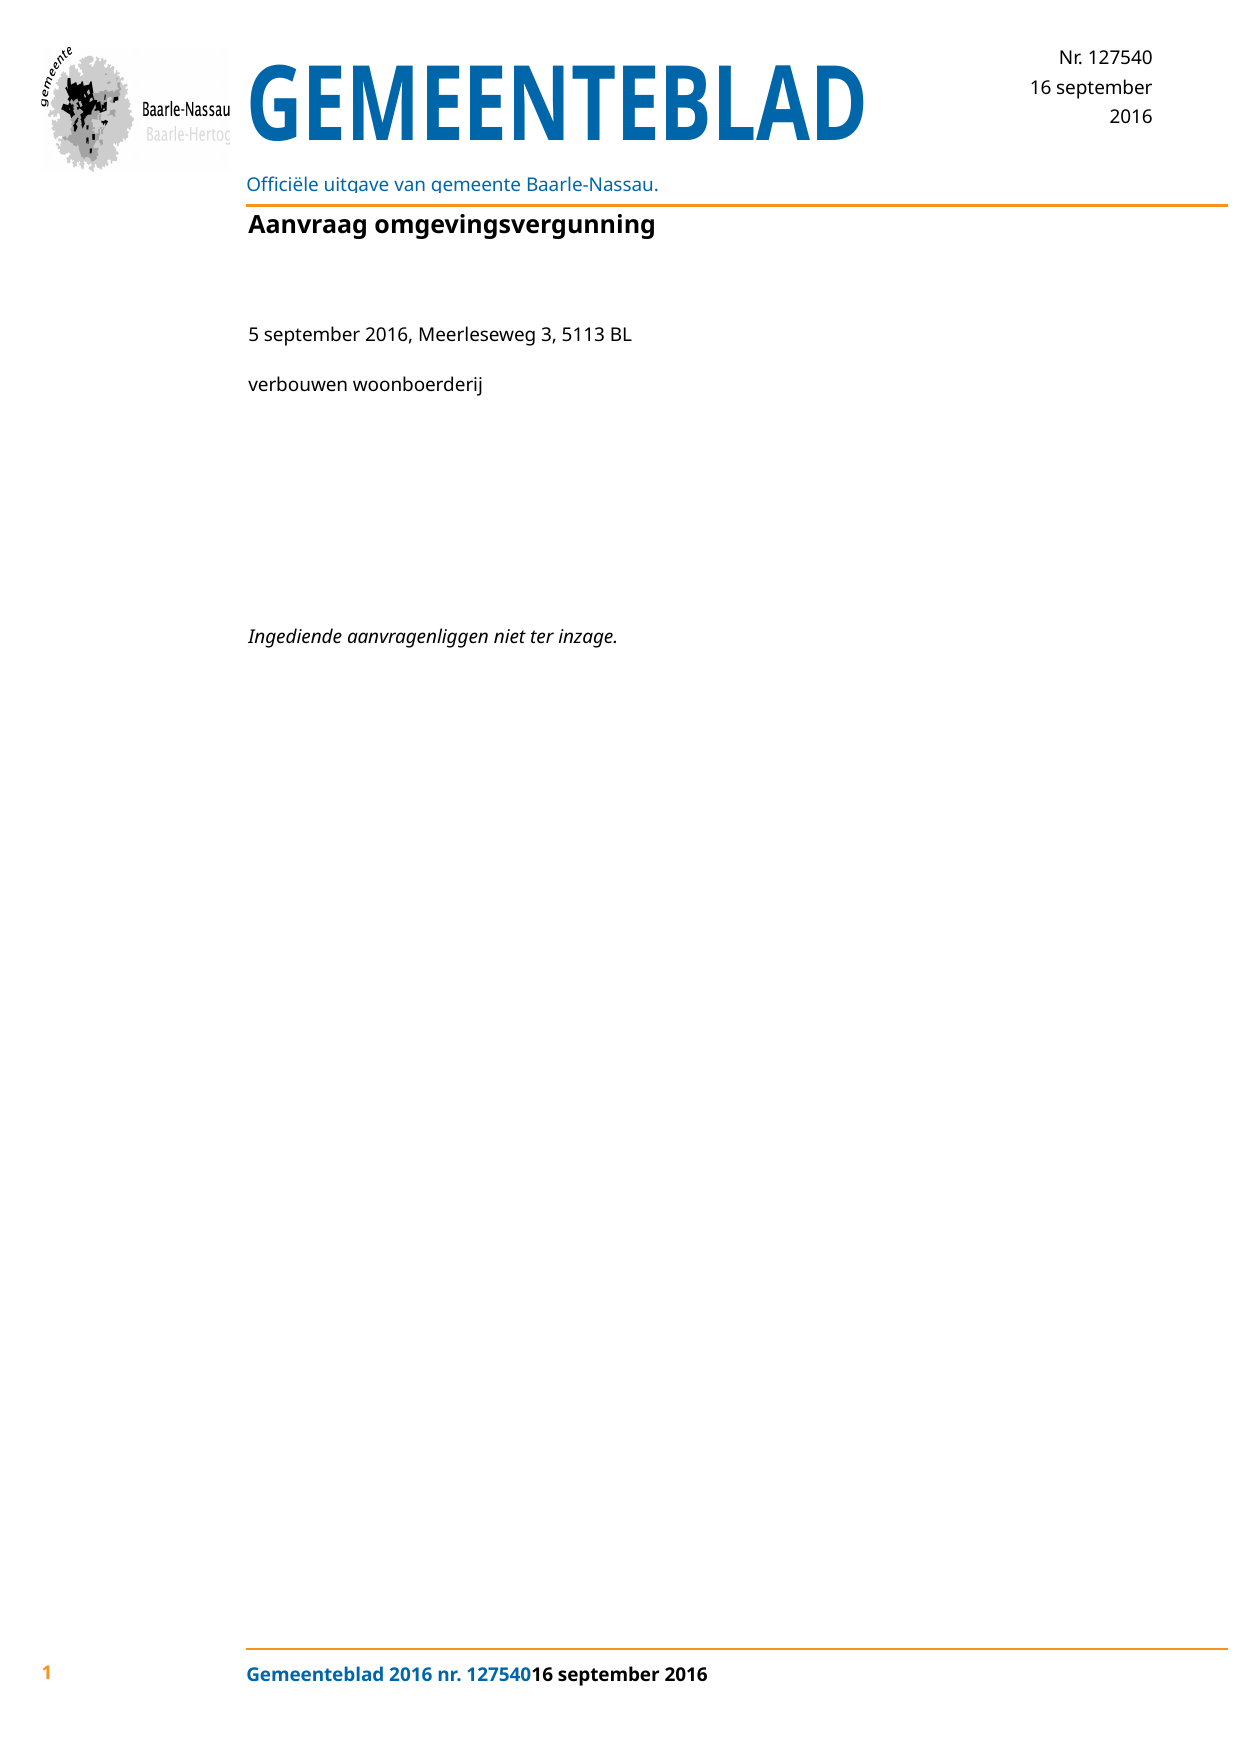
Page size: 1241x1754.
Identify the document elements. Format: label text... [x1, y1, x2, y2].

text Ingediende aanvragenliggen niet ter inzage. [248, 623, 1152, 649]
text 5 september 2016, Meerleseweg 3, 5113 BL [248, 321, 1152, 346]
picture [41, 47, 231, 172]
text Aanvraag omgevingsvergunning [248, 207, 1152, 241]
text verbouwen woonboerderij [248, 371, 1152, 397]
